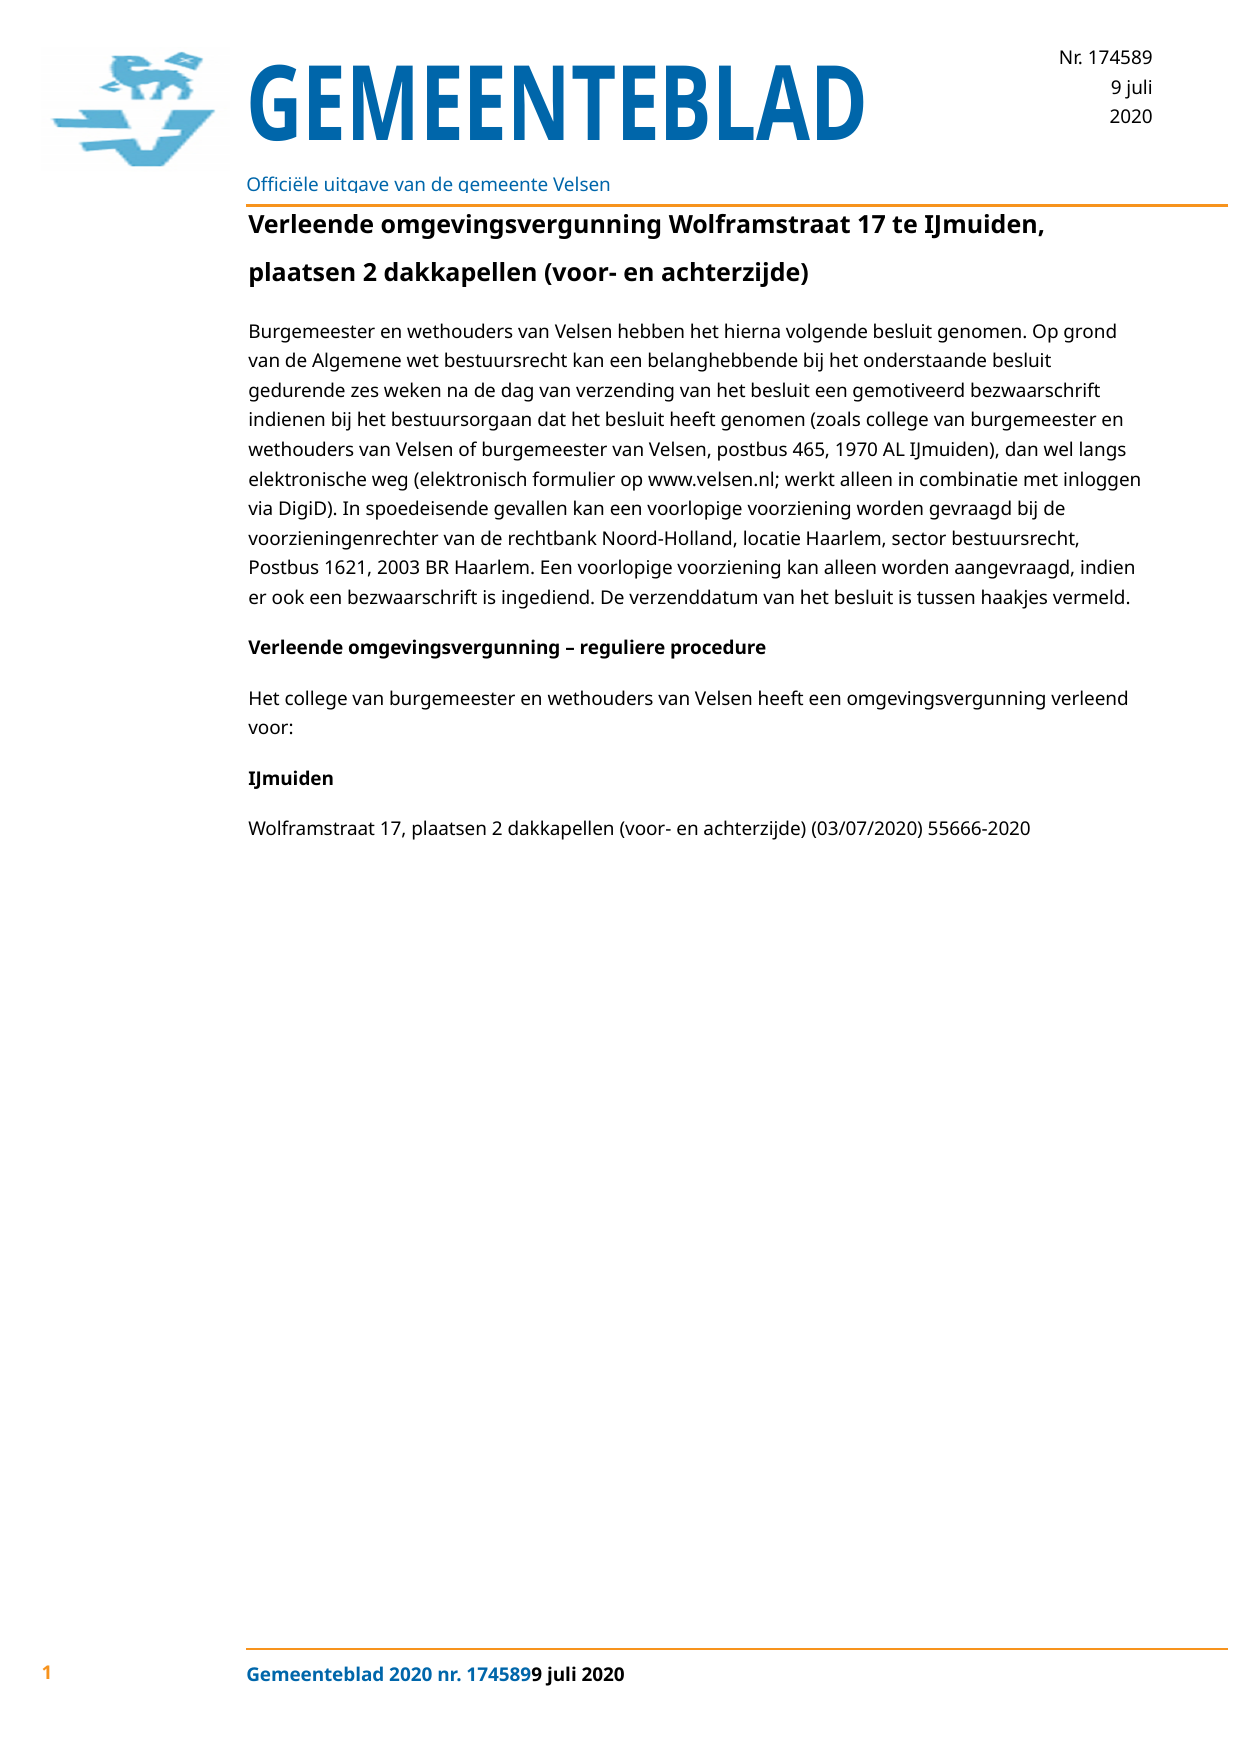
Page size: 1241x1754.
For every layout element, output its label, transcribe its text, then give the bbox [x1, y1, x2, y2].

text Verleende omgevingsvergunning – reguliere procedure [248, 634, 1152, 660]
text Burgemeester en wethouders van Velsen hebben het hierna volgende besluit genomen. Op grond van de Algemene wet bestuursrecht kan een belanghebbende bij het onderstaande besluit gedurende zes weken na de dag van verzending van het besluit een gemotiveerd bezwaarschrift indienen bij het bestuursorgaan dat het besluit heeft genomen (zoals college van burgemeester en wethouders van Velsen of burgemeester van Velsen, postbus 465, 1970 AL IJmuiden), dan wel langs elektronische weg (elektronisch formulier op www.velsen.nl; werkt alleen in combinatie met inloggen via DigiD). In spoedeisende gevallen kan een voorlopige voorziening worden gevraagd bij de voorzieningenrechter van de rechtbank Noord-Holland, locatie Haarlem, sector bestuursrecht, Postbus 1621, 2003 BR Haarlem. Een voorlopige voorziening kan alleen worden aangevraagd, indien er ook een bezwaarschrift is ingediend. De verzenddatum van het besluit is tussen haakjes vermeld. [248, 318, 1152, 610]
text IJmuiden [248, 765, 1152, 791]
text Verleende omgevingsvergunning Wolframstraat 17 te IJmuiden, plaatsen 2 dakkapellen (voor- en achterzijde) [248, 207, 1152, 288]
picture [41, 47, 231, 172]
text Wolframstraat 17, plaatsen 2 dakkapellen (voor- en achterzijde) (03/07/2020) 55666-2020 [248, 815, 1152, 841]
text Het college van burgemeester en wethouders van Velsen heeft een omgevingsvergunning verleend voor: [248, 685, 1152, 740]
